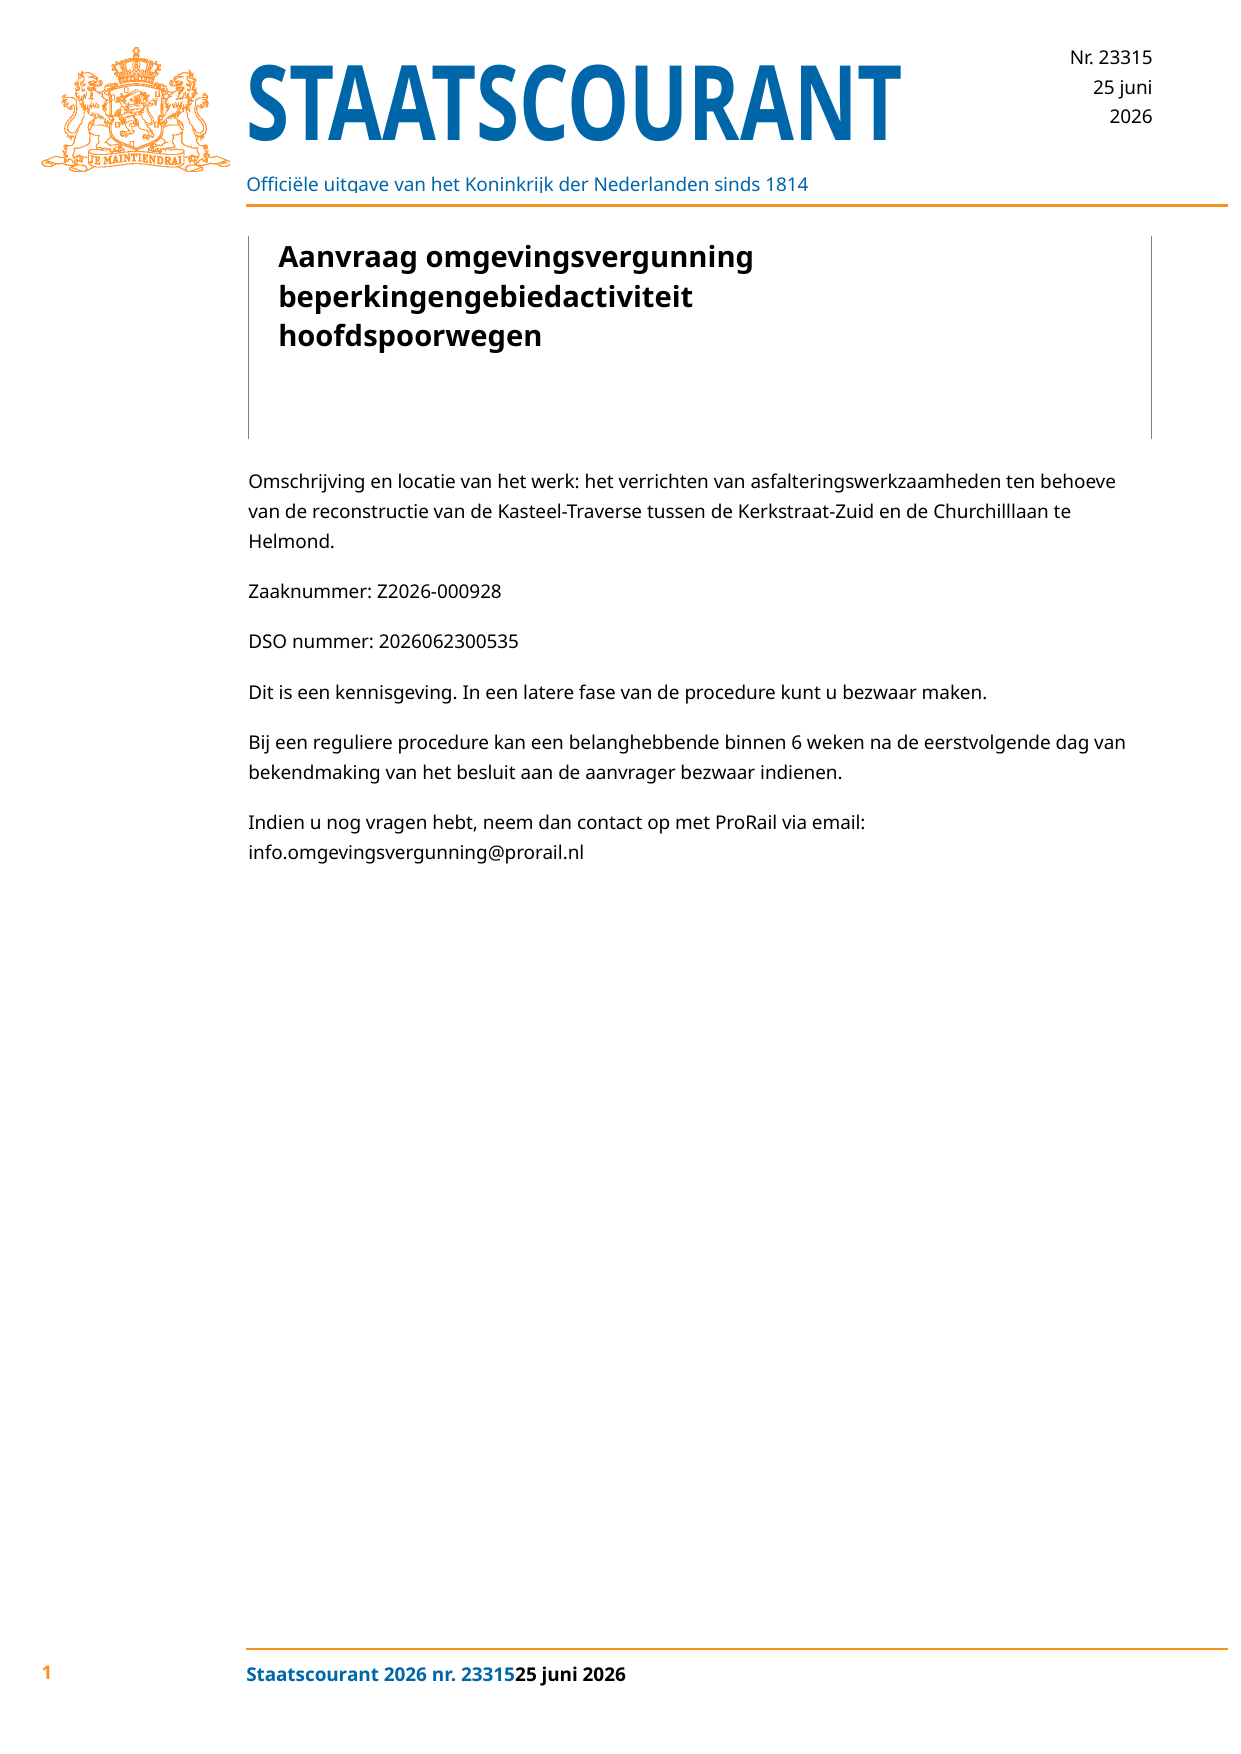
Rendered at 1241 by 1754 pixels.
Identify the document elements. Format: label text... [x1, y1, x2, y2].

table_header Aanvraag omgevingsvergunning beperkingengebiedactiviteit hoofdspoorwegen [249, 236, 850, 439]
text Bij een reguliere procedure kan een belanghebbende binnen 6 weken na de eerstvolgende dag van bekendmaking van het besluit aan de aanvrager bezwaar indienen. [248, 729, 1152, 785]
picture [912, 236, 1090, 414]
text Dit is een kennisgeving. In een latere fase van de procedure kunt u bezwaar maken. [248, 679, 1152, 705]
text Indien u nog vragen hebt, neem dan contact op met ProRail via email: info.omgevingsvergunning@prorail.nl [248, 809, 1152, 865]
text DSO nummer: 2026062300535 [248, 629, 1152, 654]
text Omschrijving en locatie van het werk: het verrichten van asfalteringswerkzaamheden ten behoeve van de reconstructie van de Kasteel-Traverse tussen de Kerkstraat-Zuid en de Churchilllaan te Helmond. [248, 469, 1152, 553]
table_header [850, 414, 1151, 439]
table_header [850, 236, 912, 413]
table_header [1090, 236, 1151, 413]
text Zaaknummer: Z2026-000928 [248, 578, 1152, 604]
picture [41, 47, 231, 172]
